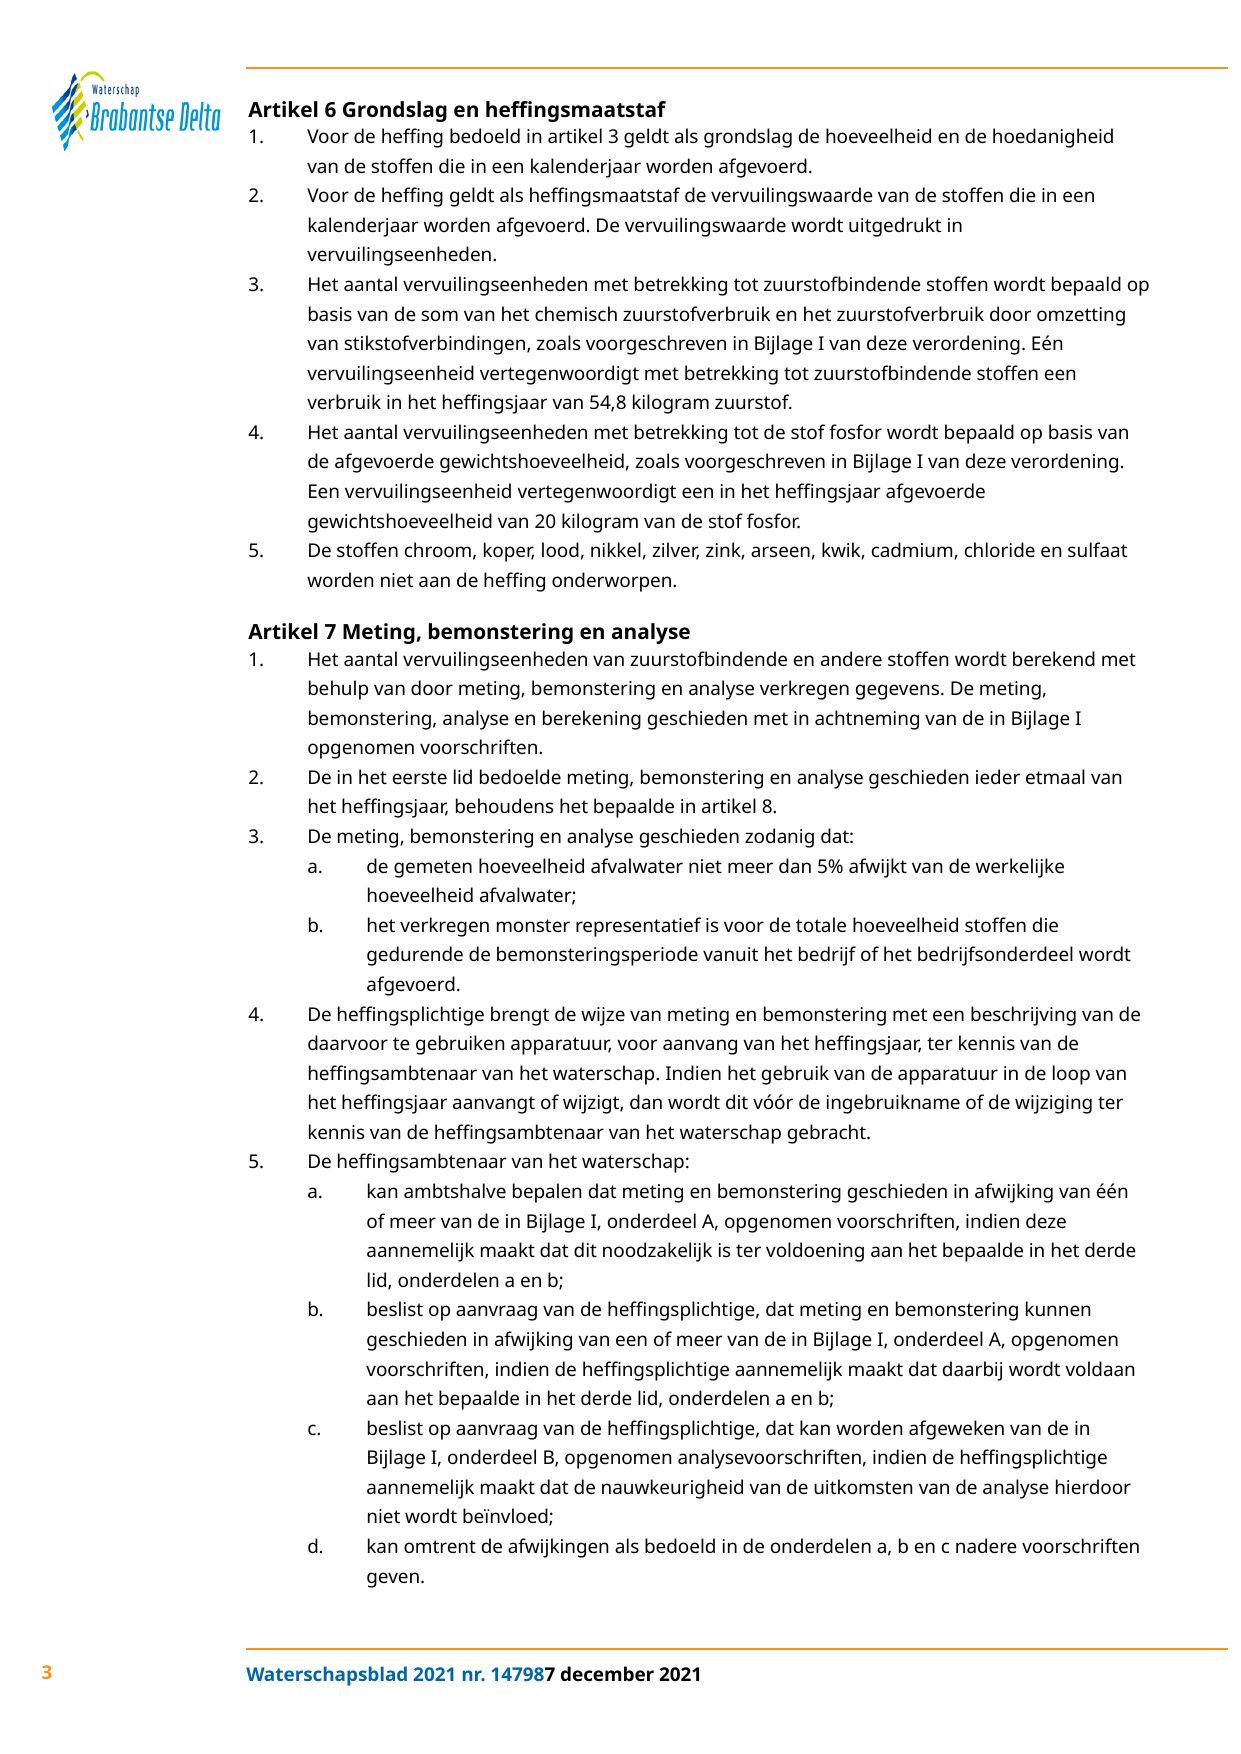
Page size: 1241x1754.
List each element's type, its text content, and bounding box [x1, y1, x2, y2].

list Het aantal vervuilingseenheden met betrekking tot zuurstofbindende stoffen wordt bepaald op basis van de som van het chemisch zuurstofverbruik en het zuurstofverbruik door omzetting van stikstofverbindingen, zoals voorgeschreven in Bijlage I van deze verordening. Eén vervuilingseenheid vertegenwoordigt met betrekking tot zuurstofbindende stoffen een verbruik in het heffingsjaar van 54,8 kilogram zuurstof. [248, 271, 1152, 415]
text Artikel 7 Meting, bemonstering en analyse [248, 617, 1152, 646]
list De in het eerste lid bedoelde meting, bemonstering en analyse geschieden ieder etmaal van het heffingsjaar, behoudens het bepaalde in artikel 8. [248, 764, 1152, 819]
list kan omtrent de afwijkingen als bedoeld in de onderdelen a, b en c nadere voorschriften geven. [307, 1533, 1152, 1589]
list De stoffen chroom, koper, lood, nikkel, zilver, zink, arseen, kwik, cadmium, chloride en sulfaat worden niet aan de heffing onderworpen. [248, 537, 1152, 593]
list De heffingsplichtige brengt de wijze van meting en bemonstering met een beschrijving van de daarvoor te gebruiken apparatuur, voor aanvang van het heffingsjaar, ter kennis van de heffingsambtenaar van het waterschap. Indien het gebruik van de apparatuur in de loop van het heffingsjaar aanvangt of wijzigt, dan wordt dit vóór de ingebruikname of de wijziging ter kennis van de heffingsambtenaar van het waterschap gebracht. [248, 1001, 1152, 1145]
picture [41, 47, 231, 172]
list Het aantal vervuilingseenheden van zuurstofbindende en andere stoffen wordt berekend met behulp van door meting, bemonstering en analyse verkregen gegevens. De meting, bemonstering, analyse en berekening geschieden met in achtneming van de in Bijlage I opgenomen voorschriften. [248, 646, 1152, 760]
list kan ambtshalve bepalen dat meting en bemonstering geschieden in afwijking van één of meer van de in Bijlage I, onderdeel A, opgenomen voorschriften, indien deze aannemelijk maakt dat dit noodzakelijk is ter voldoening aan het bepaalde in het derde lid, onderdelen a en b; [307, 1178, 1152, 1293]
list het verkregen monster representatief is voor de totale hoeveelheid stoffen die gedurende de bemonsteringsperiode vanuit het bedrijf of het bedrijfsonderdeel wordt afgevoerd. [307, 912, 1152, 997]
list beslist op aanvraag van de heffingsplichtige, dat kan worden afgeweken van de in Bijlage I, onderdeel B, opgenomen analysevoorschriften, indien de heffingsplichtige aannemelijk maakt dat de nauwkeurigheid van de uitkomsten van de analyse hierdoor niet wordt beïnvloed; [307, 1415, 1152, 1529]
list De heffingsambtenaar van het waterschap: [248, 1149, 1152, 1174]
list Het aantal vervuilingseenheden met betrekking tot de stof fosfor wordt bepaald op basis van de afgevoerde gewichtshoeveelheid, zoals voorgeschreven in Bijlage I van deze verordening. Een vervuilingseenheid vertegenwoordigt een in het heffingsjaar afgevoerde gewichtshoeveelheid van 20 kilogram van de stof fosfor. [248, 419, 1152, 533]
list Voor de heffing bedoeld in artikel 3 geldt als grondslag de hoeveelheid en de hoedanigheid van de stoffen die in een kalenderjaar worden afgevoerd. [248, 123, 1152, 178]
list De meting, bemonstering en analyse geschieden zodanig dat: [248, 823, 1152, 849]
text Artikel 6 Grondslag en heffingsmaatstaf [248, 95, 1152, 123]
list Voor de heffing geldt als heffingsmaatstaf de vervuilingswaarde van de stoffen die in een kalenderjaar worden afgevoerd. De vervuilingswaarde wordt uitgedrukt in vervuilingseenheden. [248, 182, 1152, 267]
list de gemeten hoeveelheid afvalwater niet meer dan 5% afwijkt van de werkelijke hoeveelheid afvalwater; [307, 853, 1152, 908]
list beslist op aanvraag van de heffingsplichtige, dat meting en bemonstering kunnen geschieden in afwijking van een of meer van de in Bijlage I, onderdeel A, opgenomen voorschriften, indien de heffingsplichtige aannemelijk maakt dat daarbij wordt voldaan aan het bepaalde in het derde lid, onderdelen a en b; [307, 1297, 1152, 1411]
